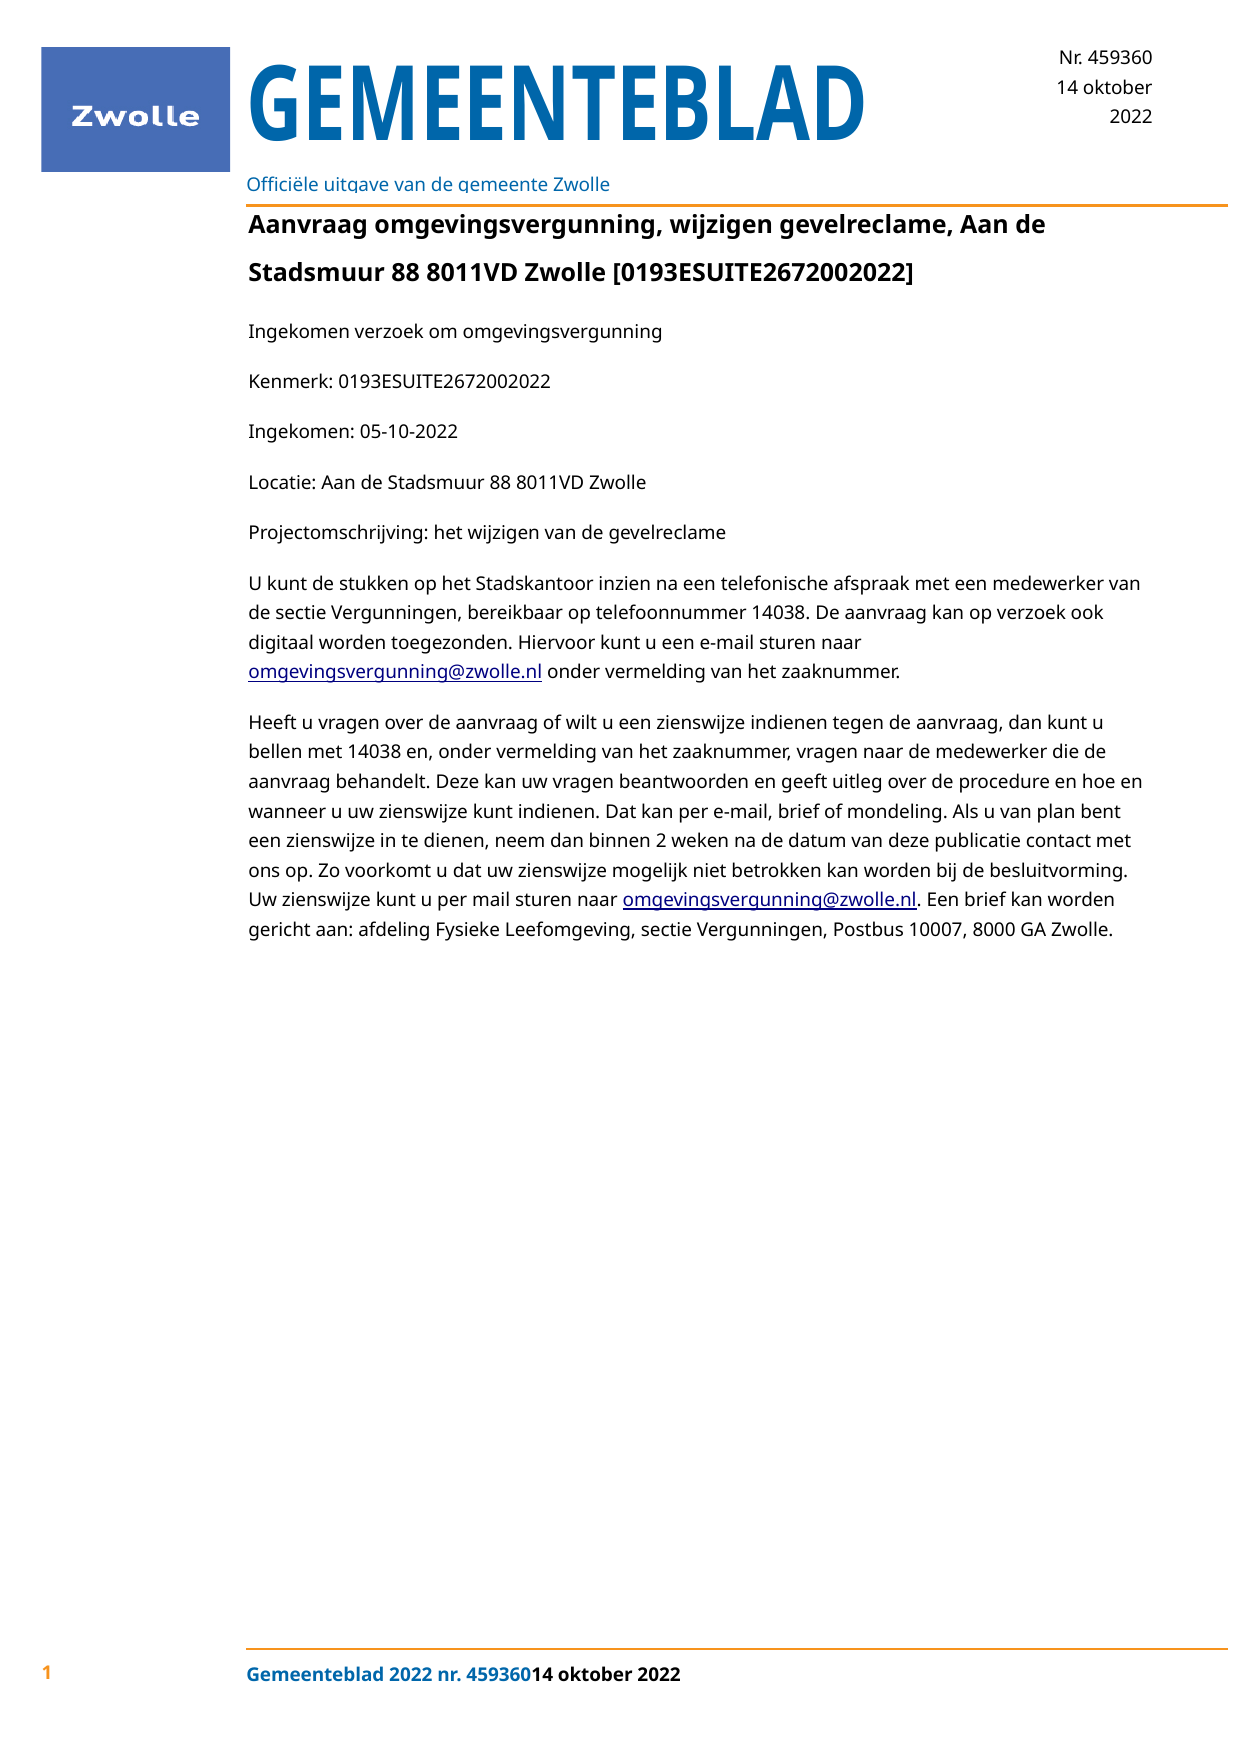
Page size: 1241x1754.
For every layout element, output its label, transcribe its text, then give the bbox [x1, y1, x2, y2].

text Projectomschrijving: het wijzigen van de gevelreclame [248, 519, 1152, 545]
text Kenmerk: 0193ESUITE2672002022 [248, 368, 1152, 394]
text Ingekomen: 05-10-2022 [248, 419, 1152, 444]
text Heeft u vragen over de aanvraag of wilt u een zienswijze indienen tegen de aanvraag, dan kunt u bellen met 14038 en, onder vermelding van het zaaknummer, vragen naar de medewerker die de aanvraag behandelt. Deze kan uw vragen beantwoorden en geeft uitleg over de procedure en hoe en wanneer u uw zienswijze kunt indienen. Dat kan per e-mail, brief of mondeling. Als u van plan bent een zienswijze in te dienen, neem dan binnen 2 weken na de datum van deze publicatie contact met ons op. Zo voorkomt u dat uw zienswijze mogelijk niet betrokken kan worden bij de besluitvorming. Uw zienswijze kunt u per mail sturen naar omgevingsvergunning@zwolle.nl. Een brief kan worden gericht aan: afdeling Fysieke Leefomgeving, sectie Vergunningen, Postbus 10007, 8000 GA Zwolle. [248, 709, 1152, 942]
text Aanvraag omgevingsvergunning, wijzigen gevelreclame, Aan de Stadsmuur 88 8011VD Zwolle [0193ESUITE2672002022] [248, 207, 1152, 288]
picture [41, 47, 231, 172]
text Locatie: Aan de Stadsmuur 88 8011VD Zwolle [248, 469, 1152, 495]
text Ingekomen verzoek om omgevingsvergunning [248, 318, 1152, 344]
text U kunt de stukken op het Stadskantoor inzien na een telefonische afspraak met een medewerker van de sectie Vergunningen, bereikbaar op telefoonnummer 14038. De aanvraag kan op verzoek ook digitaal worden toegezonden. Hiervoor kunt u een e-mail sturen naar omgevingsvergunning@zwolle.nl onder vermelding van het zaaknummer. [248, 570, 1152, 684]
